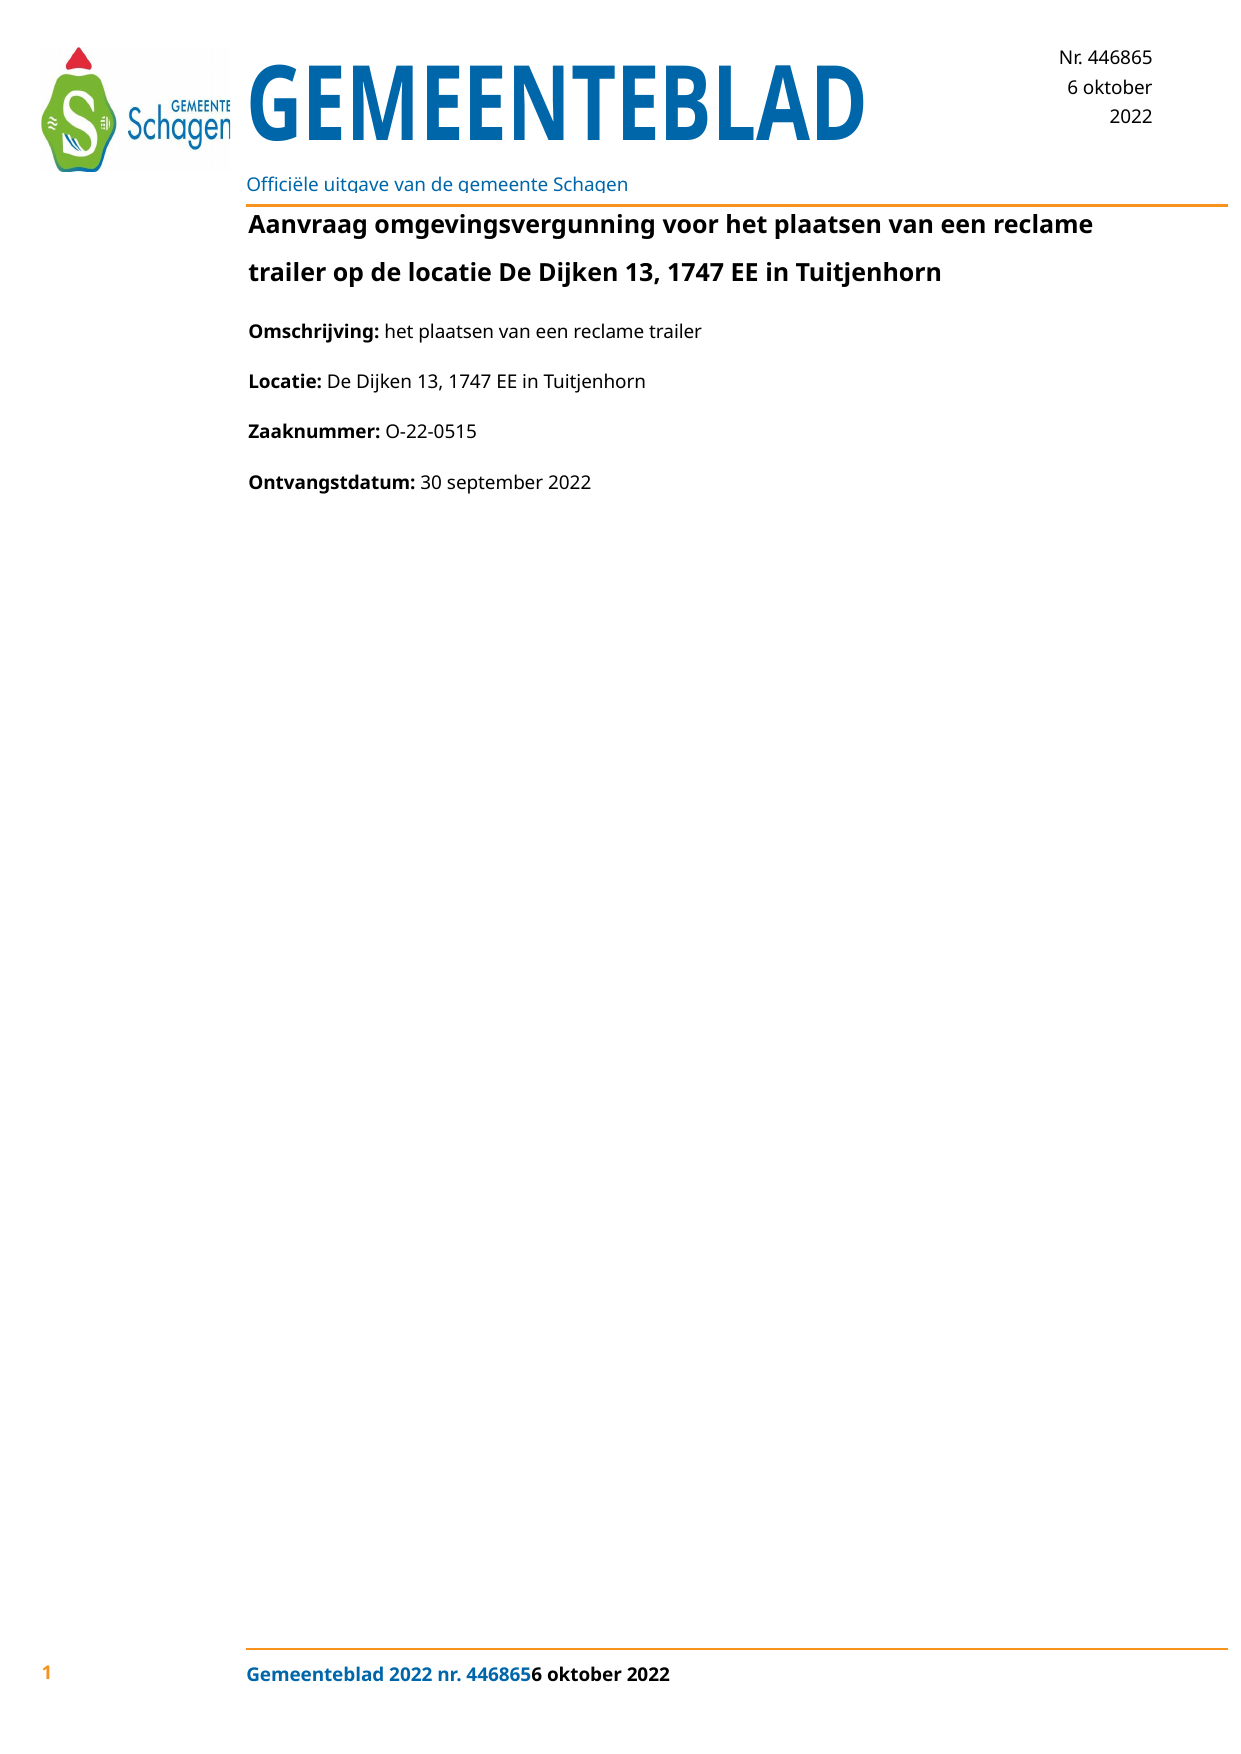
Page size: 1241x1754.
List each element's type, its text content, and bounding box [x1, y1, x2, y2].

text Aanvraag omgevingsvergunning voor het plaatsen van een reclame trailer op de locatie De Dijken 13, 1747 EE in Tuitjenhorn [248, 207, 1152, 288]
text Locatie: De Dijken 13, 1747 EE in Tuitjenhorn [248, 368, 1152, 394]
text Omschrijving: het plaatsen van een reclame trailer [248, 318, 1152, 344]
picture [41, 47, 231, 172]
text Ontvangstdatum: 30 september 2022 [248, 469, 1152, 495]
text Zaaknummer: O-22-0515 [248, 419, 1152, 444]
